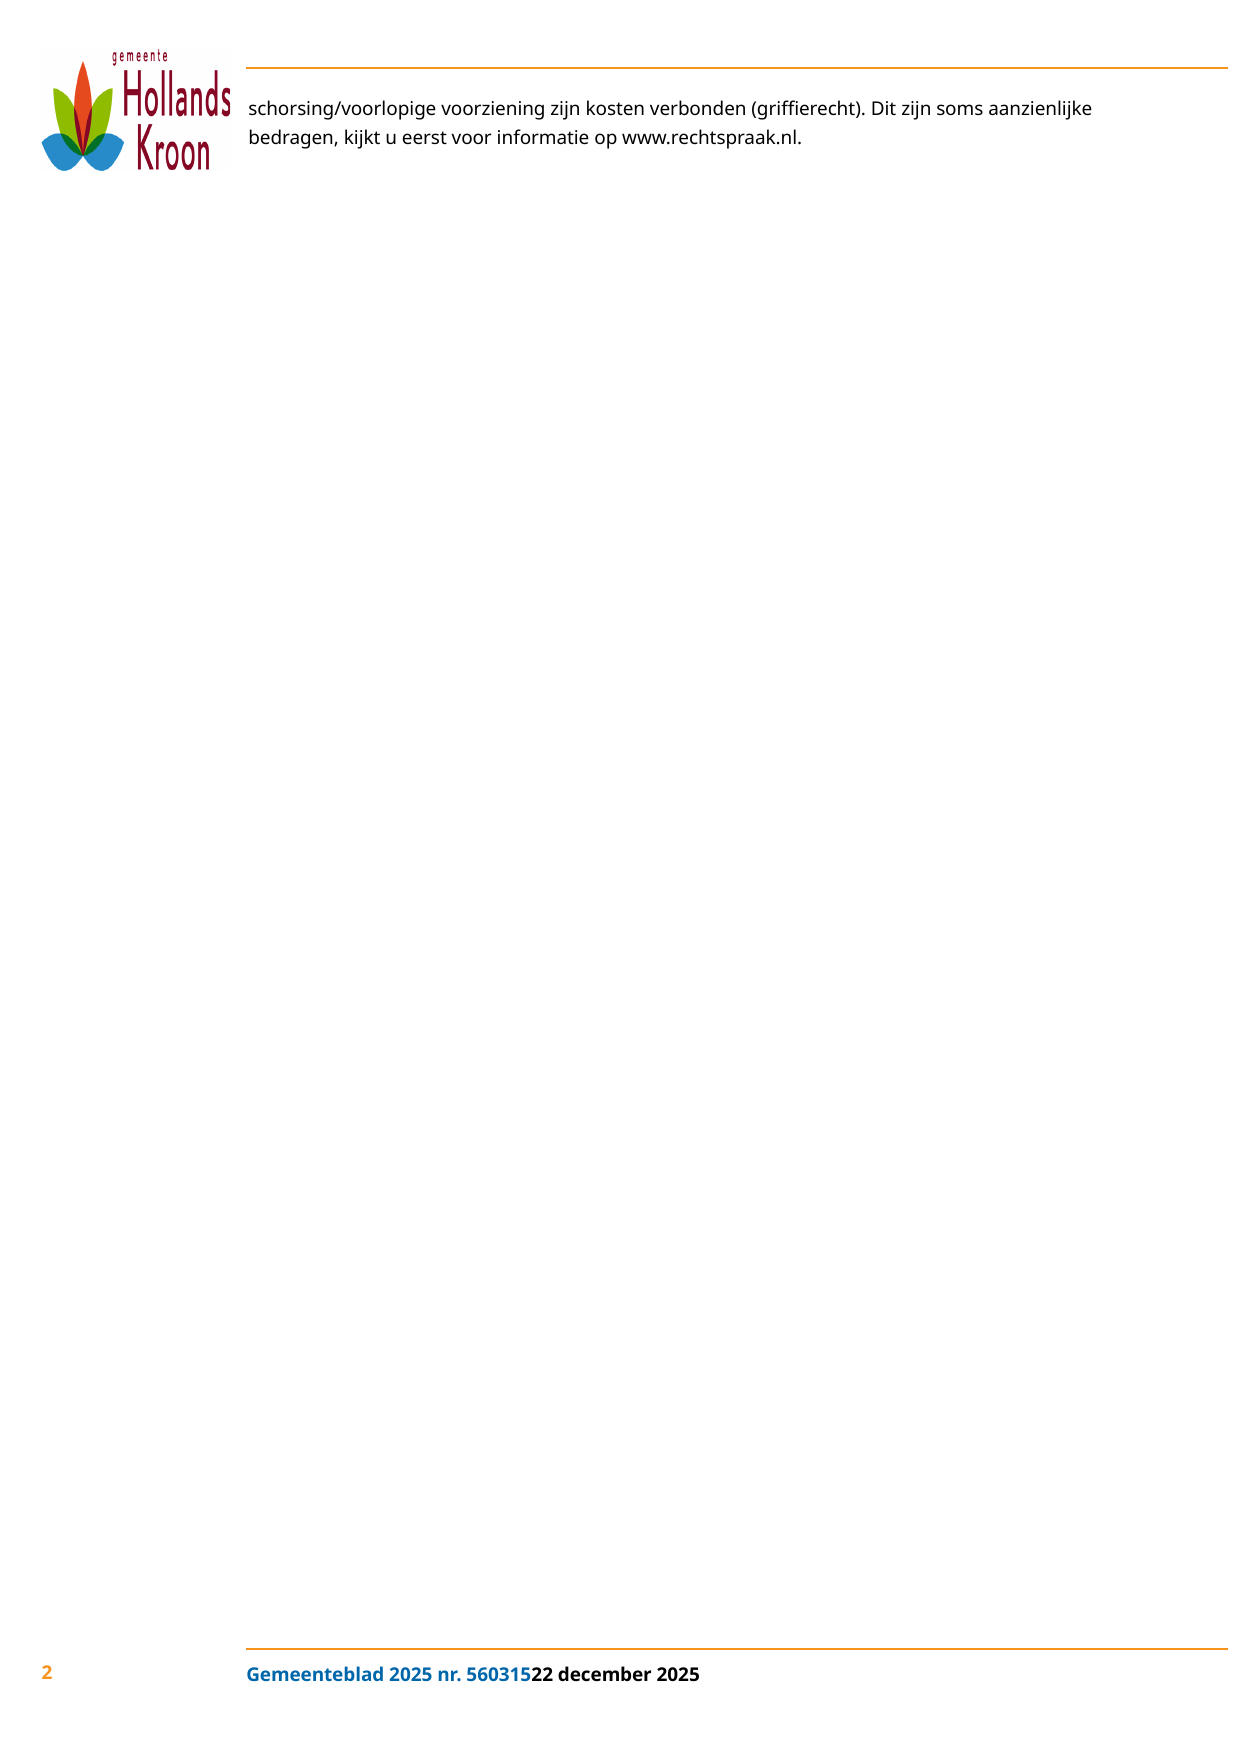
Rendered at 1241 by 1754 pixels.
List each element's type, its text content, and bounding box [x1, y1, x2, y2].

text schorsing/voorlopige voorziening zijn kosten verbonden (griffierecht). Dit zijn soms aanzienlijke bedragen, kijkt u eerst voor informatie op www.rechtspraak.nl. [248, 95, 1152, 150]
picture [41, 47, 231, 172]
